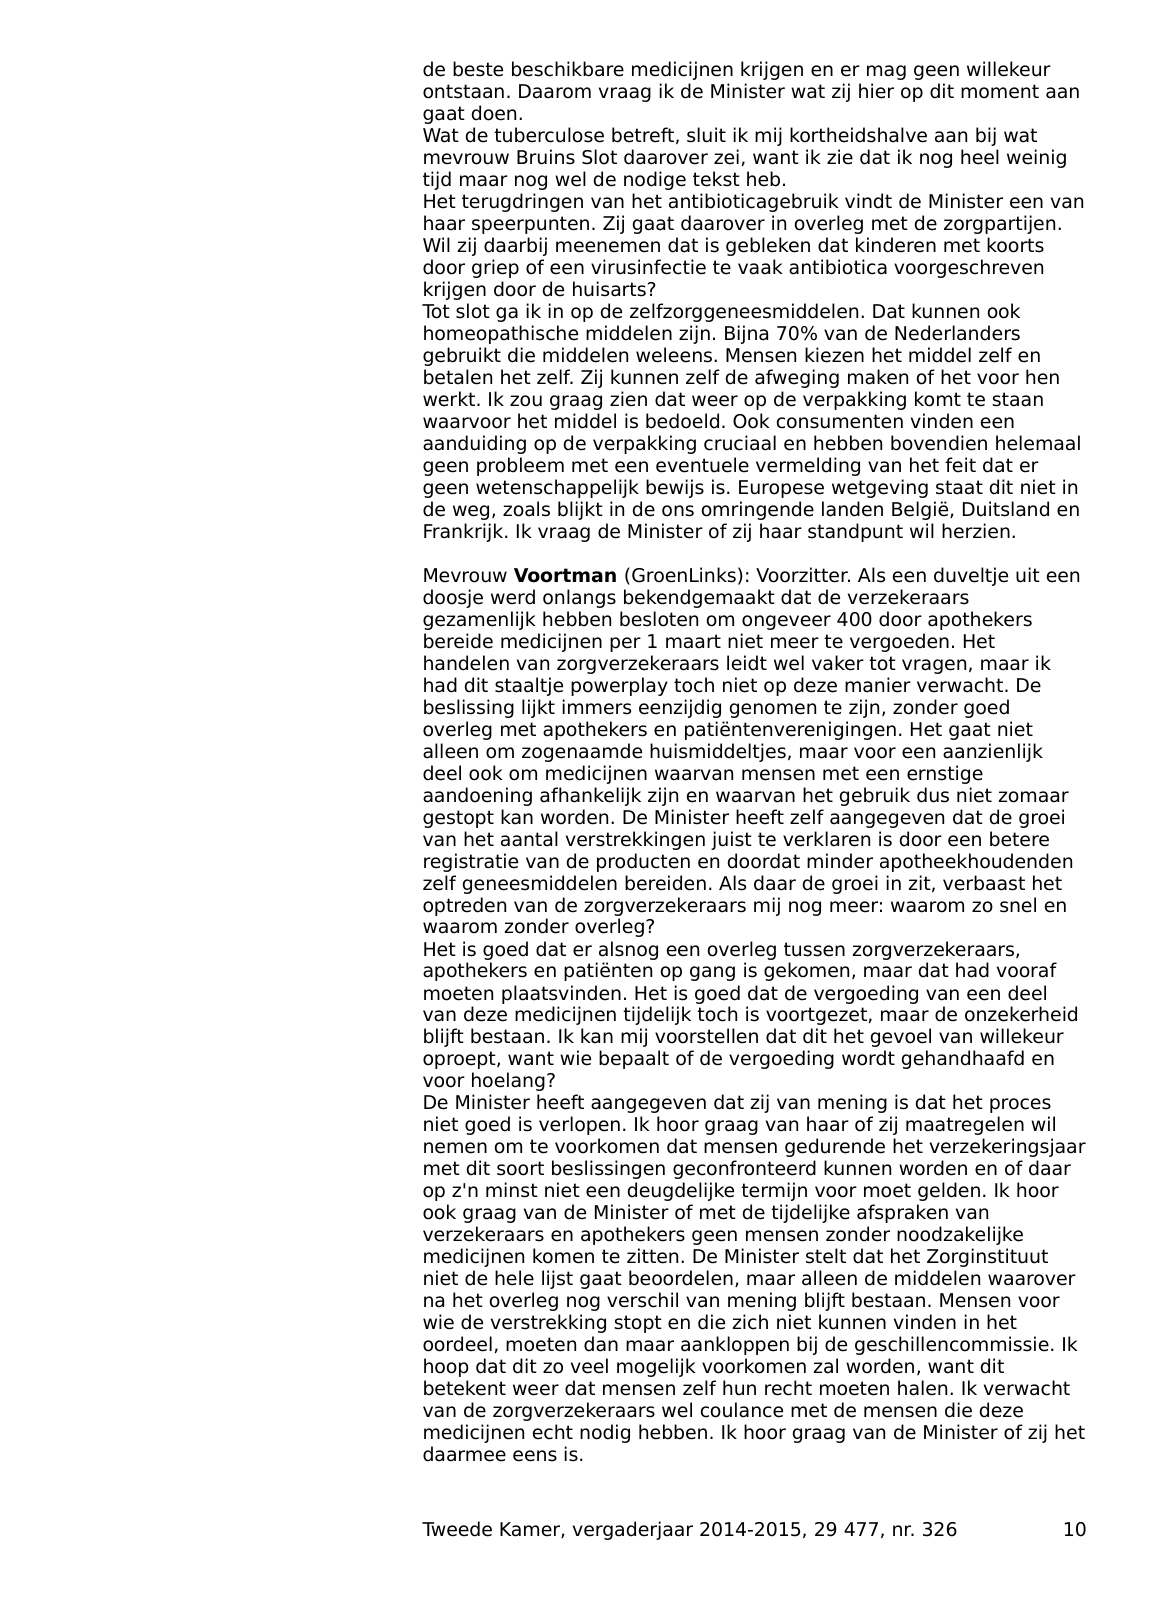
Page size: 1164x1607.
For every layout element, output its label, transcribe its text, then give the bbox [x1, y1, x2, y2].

text Mevrouw Voortman (GroenLinks): Voorzitter. Als een duveltje uit een doosje werd onlangs bekendgemaakt dat de verzekeraars gezamenlijk hebben besloten om ongeveer 400 door apothekers bereide medicijnen per 1 maart niet meer te vergoeden. Het handelen van zorgverzekeraars leidt wel vaker tot vragen, maar ik had dit staaltje powerplay toch niet op deze manier verwacht. De beslissing lijkt immers eenzijdig genomen te zijn, zonder goed overleg met apothekers en patiëntenverenigingen. Het gaat niet alleen om zogenaamde huismiddeltjes, maar voor een aanzienlijk deel ook om medicijnen waarvan mensen met een ernstige aandoening afhankelijk zijn en waarvan het gebruik dus niet zomaar gestopt kan worden. De Minister heeft zelf aangegeven dat de groei van het aantal verstrekkingen juist te verklaren is door een betere registratie van de producten en doordat minder apotheekhoudenden zelf geneesmiddelen bereiden. Als daar de groei in zit, verbaast het optreden van de zorgverzekeraars mij nog meer: waarom zo snel en waarom zonder overleg? [422, 565, 1087, 938]
text Tot slot ga ik in op de zelfzorggeneesmiddelen. Dat kunnen ook homeopathische middelen zijn. Bijna 70% van de Nederlanders gebruikt die middelen weleens. Mensen kiezen het middel zelf en betalen het zelf. Zij kunnen zelf de afweging maken of het voor hen werkt. Ik zou graag zien dat weer op de verpakking komt te staan waarvoor het middel is bedoeld. Ook consumenten vinden een aanduiding op de verpakking cruciaal en hebben bovendien helemaal geen probleem met een eventuele vermelding van het feit dat er geen wetenschappelijk bewijs is. Europese wetgeving staat dit niet in de weg, zoals blijkt in de ons omringende landen België, Duitsland en Frankrijk. Ik vraag de Minister of zij haar standpunt wil herzien. [422, 301, 1087, 543]
text Wat de tuberculose betreft, sluit ik mij kortheidshalve aan bij wat mevrouw Bruins Slot daarover zei, want ik zie dat ik nog heel weinig tijd maar nog wel de nodige tekst heb. [422, 125, 1087, 191]
text Het is goed dat er alsnog een overleg tussen zorgverzekeraars, apothekers en patiënten op gang is gekomen, maar dat had vooraf moeten plaatsvinden. Het is goed dat de vergoeding van een deel van deze medicijnen tijdelijk toch is voortgezet, maar de onzekerheid blijft bestaan. Ik kan mij voorstellen dat dit het gevoel van willekeur oproept, want wie bepaalt of de vergoeding wordt gehandhaafd en voor hoelang? [422, 938, 1087, 1092]
text De Minister heeft aangegeven dat zij van mening is dat het proces niet goed is verlopen. Ik hoor graag van haar of zij maatregelen wil nemen om te voorkomen dat mensen gedurende het verzekeringsjaar met dit soort beslissingen geconfronteerd kunnen worden en of daar op z'n minst niet een deugdelijke termijn voor moet gelden. Ik hoor ook graag van de Minister of met de tijdelijke afspraken van verzekeraars en apothekers geen mensen zonder noodzakelijke medicijnen komen te zitten. De Minister stelt dat het Zorginstituut niet de hele lijst gaat beoordelen, maar alleen de middelen waarover na het overleg nog verschil van mening blijft bestaan. Mensen voor wie de verstrekking stopt en die zich niet kunnen vinden in het oordeel, moeten dan maar aankloppen bij de geschillencommissie. Ik hoop dat dit zo veel mogelijk voorkomen zal worden, want dit betekent weer dat mensen zelf hun recht moeten halen. Ik verwacht van de zorgverzekeraars wel coulance met de mensen die deze medicijnen echt nodig hebben. Ik hoor graag van de Minister of zij het daarmee eens is. [422, 1092, 1087, 1466]
text Het terugdringen van het antibioticagebruik vindt de Minister een van haar speerpunten. Zij gaat daarover in overleg met de zorgpartijen. Wil zij daarbij meenemen dat is gebleken dat kinderen met koorts door griep of een virusinfectie te vaak antibiotica voorgeschreven krijgen door de huisarts? [422, 191, 1087, 301]
text de beste beschikbare medicijnen krijgen en er mag geen willekeur ontstaan. Daarom vraag ik de Minister wat zij hier op dit moment aan gaat doen. [422, 59, 1087, 125]
